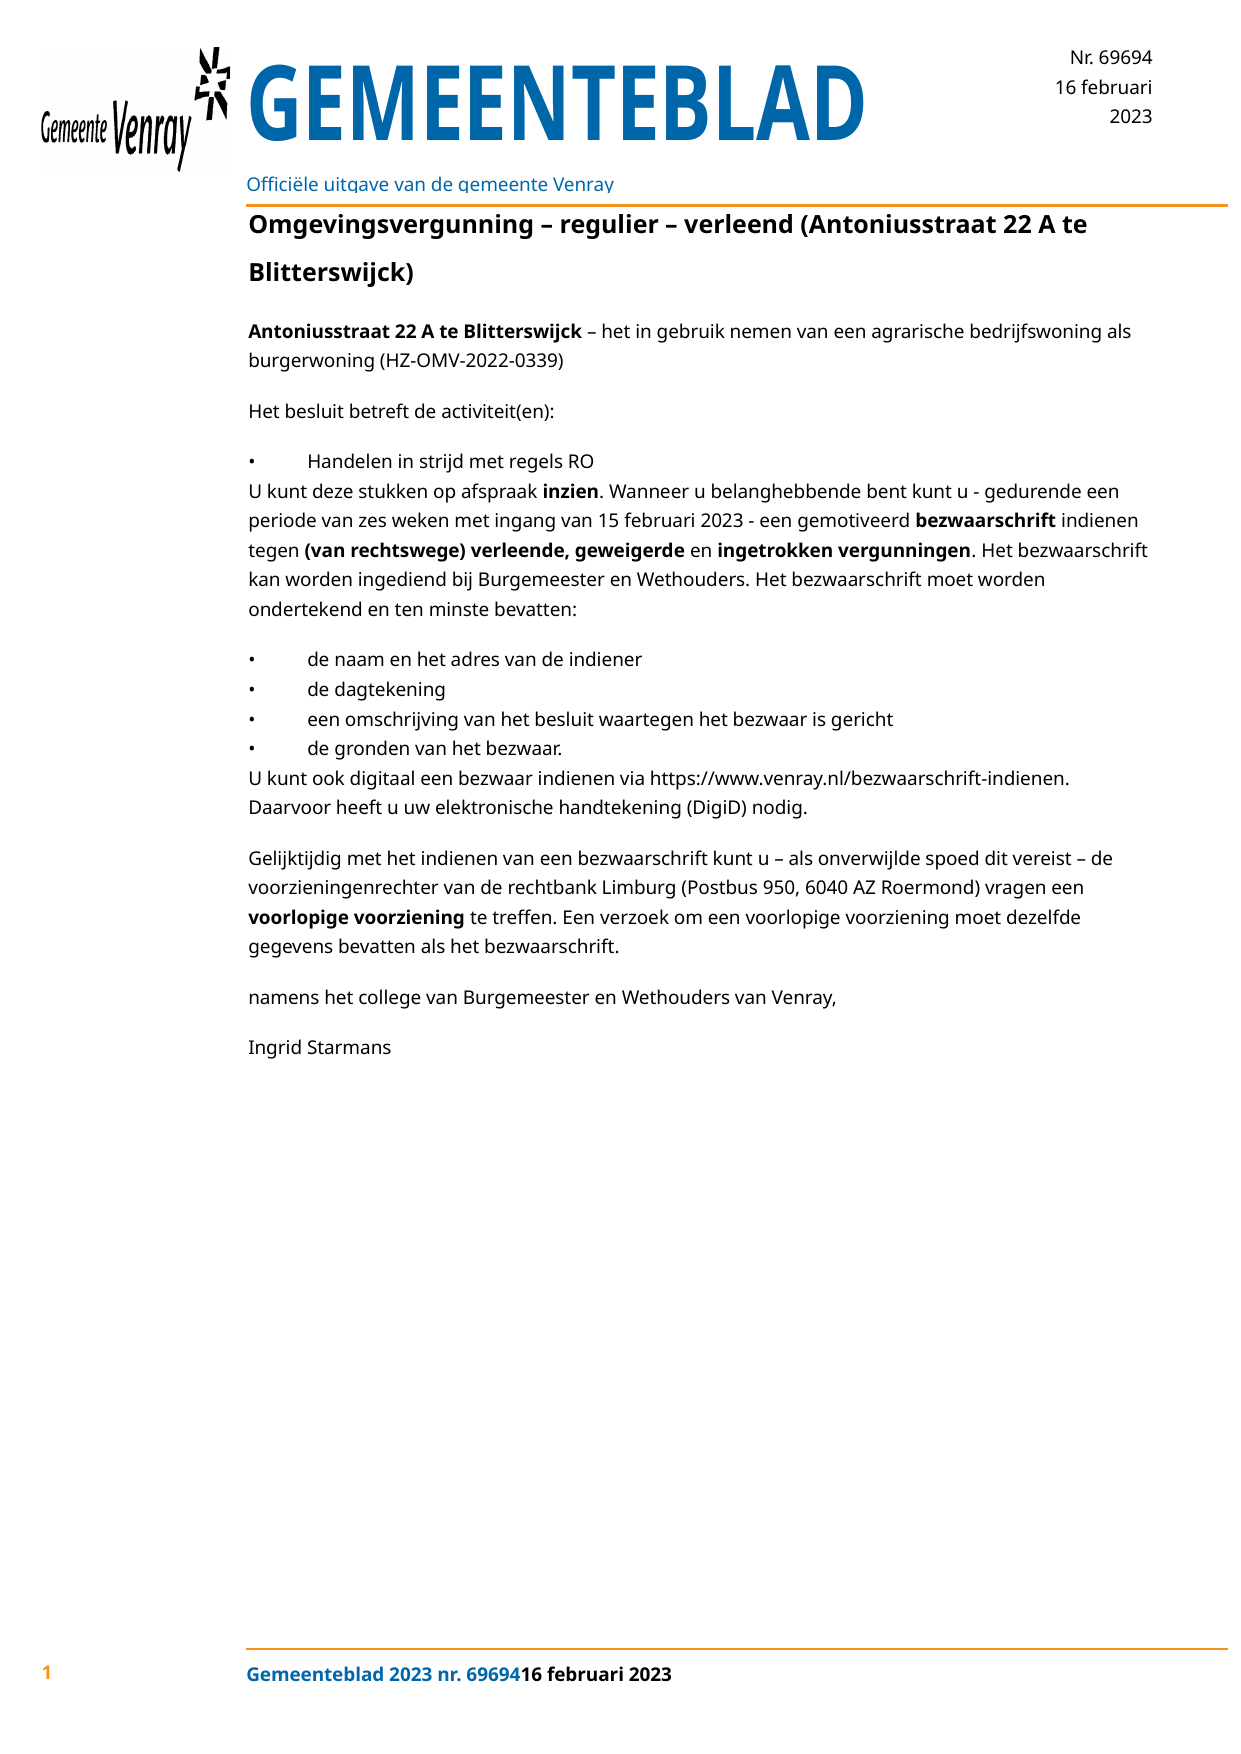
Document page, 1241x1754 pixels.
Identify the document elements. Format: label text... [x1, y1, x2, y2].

list een omschrijving van het besluit waartegen het bezwaar is gericht [248, 706, 1152, 732]
text Het besluit betreft de activiteit(en): [248, 398, 1152, 424]
text namens het college van Burgemeester en Wethouders van Venray, [248, 984, 1152, 1010]
picture [41, 47, 231, 172]
text U kunt deze stukken op afspraak inzien. Wanneer u belanghebbende bent kunt u - gedurende een periode van zes weken met ingang van 15 februari 2023 - een gemotiveerd bezwaarschrift indienen tegen (van rechtswege) verleende, geweigerde en ingetrokken vergunningen. Het bezwaarschrift kan worden ingediend bij Burgemeester en Wethouders. Het bezwaarschrift moet worden ondertekend en ten minste bevatten: [248, 478, 1152, 622]
text Omgevingsvergunning – regulier – verleend (Antoniusstraat 22 A te Blitterswijck) [248, 207, 1152, 288]
list de dagtekening [248, 676, 1152, 702]
list Handelen in strijd met regels RO [248, 448, 1152, 474]
text Gelijktijdig met het indienen van een bezwaarschrift kunt u – als onverwijlde spoed dit vereist – de voorzieningenrechter van de rechtbank Limburg (Postbus 950, 6040 AZ Roermond) vragen een voorlopige voorziening te treffen. Een verzoek om een voorlopige voorziening moet dezelfde gegevens bevatten als het bezwaarschrift. [248, 845, 1152, 959]
list de gronden van het bezwaar. [248, 735, 1152, 761]
text Ingrid Starmans [248, 1034, 1152, 1060]
text U kunt ook digitaal een bezwaar indienen via https://www.venray.nl/bezwaarschrift-indienen. Daarvoor heeft u uw elektronische handtekening (DigiD) nodig. [248, 765, 1152, 820]
list de naam en het adres van de indiener [248, 647, 1152, 672]
text Antoniusstraat 22 A te Blitterswijck – het in gebruik nemen van een agrarische bedrijfswoning als burgerwoning (HZ-OMV-2022-0339) [248, 318, 1152, 373]
